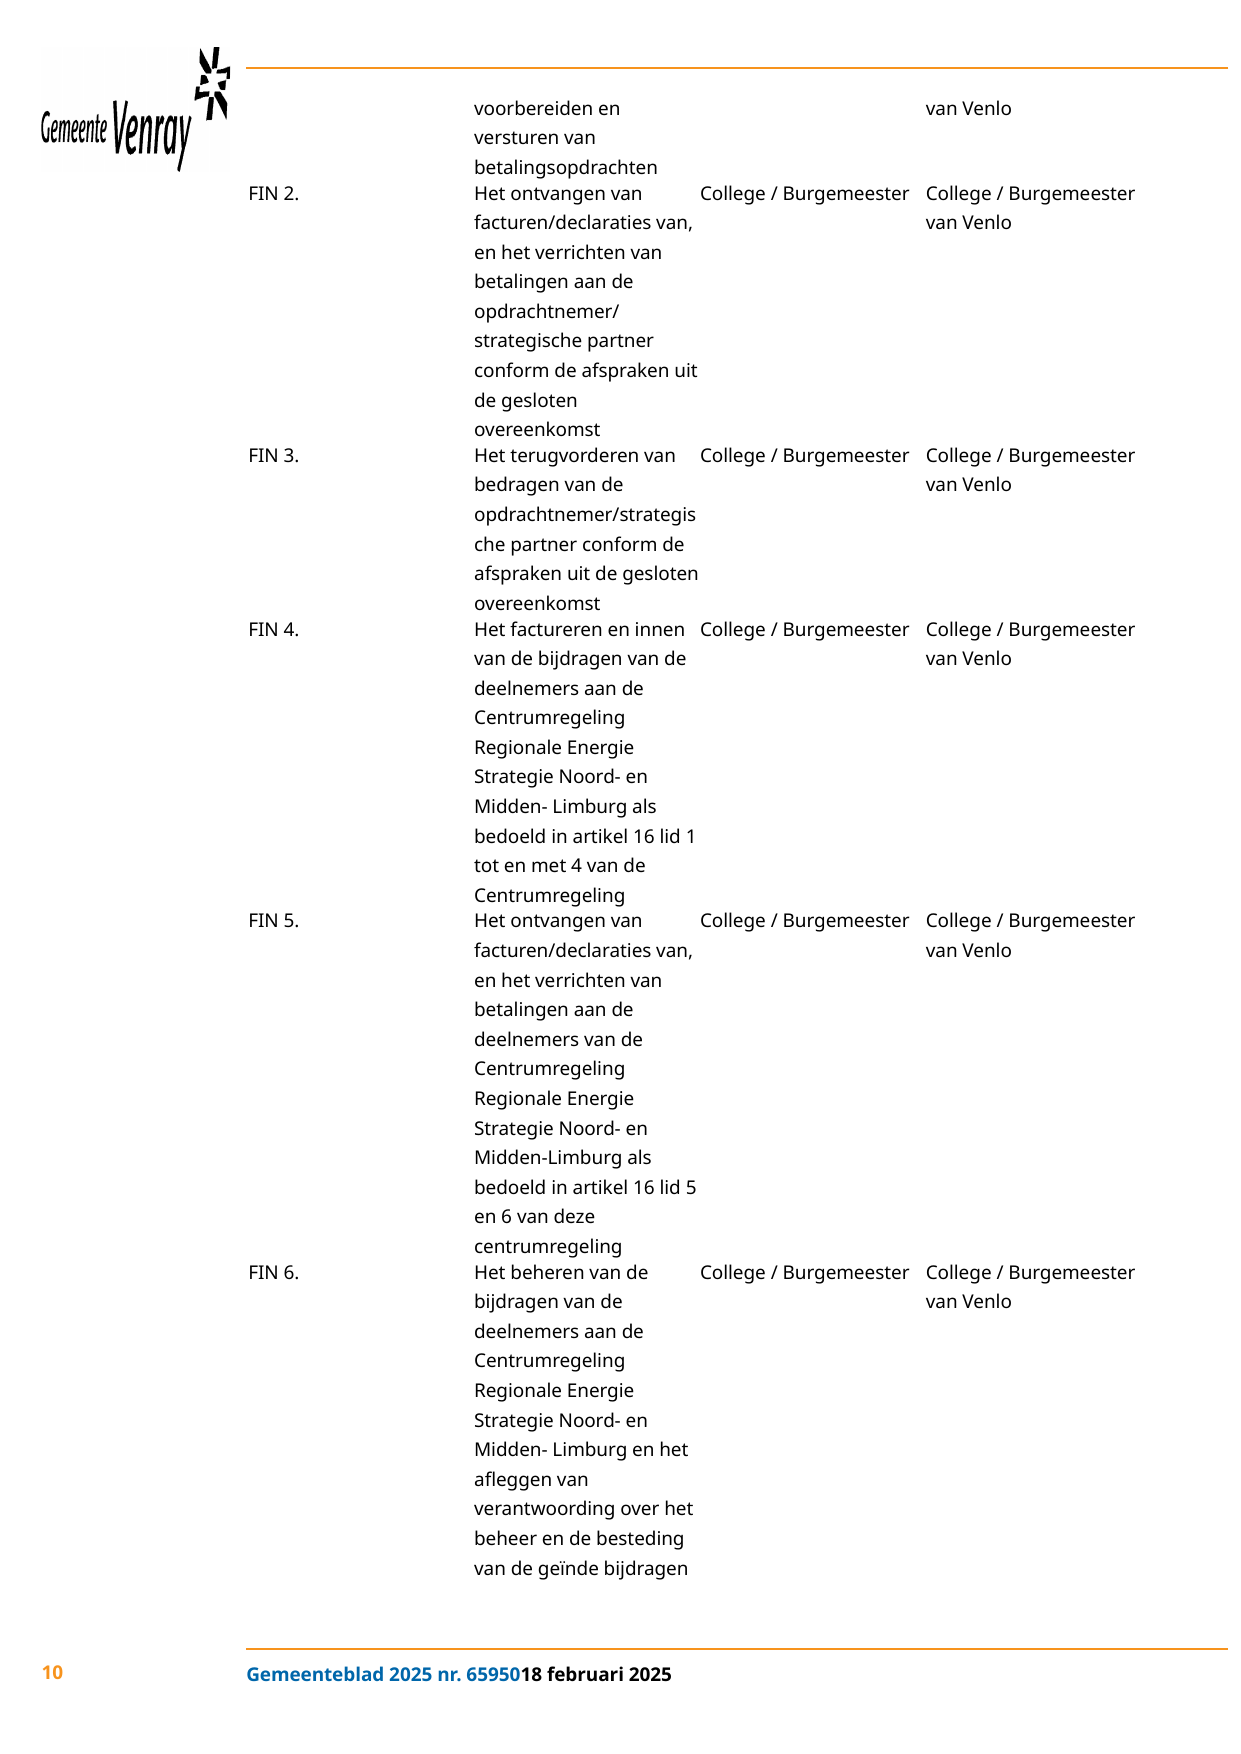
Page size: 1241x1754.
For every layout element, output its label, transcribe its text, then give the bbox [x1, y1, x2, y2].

table_cell van Venlo [926, 95, 1152, 180]
table_cell FIN 4. [248, 616, 474, 908]
table_cell Het ontvangen van facturen/declaraties van, en het verrichten van betalingen aan de deelnemers van de Centrumregeling Regionale Energie Strategie Noord- en Midden-Limburg als bedoeld in artikel 16 lid 5 en 6 van deze centrumregeling [474, 908, 700, 1259]
table_cell College / Burgemeester van Venlo [926, 908, 1152, 1259]
table_cell FIN 3. [248, 442, 474, 616]
table_cell College / Burgemeester [700, 1259, 926, 1580]
table_cell [700, 95, 926, 180]
table_cell College / Burgemeester [700, 616, 926, 908]
table_cell voorbereiden en versturen van betalingsopdrachten [474, 95, 700, 180]
table_cell FIN 2. [248, 180, 474, 442]
table_cell Het beheren van de bijdragen van de deelnemers aan de Centrumregeling Regionale Energie Strategie Noord- en Midden- Limburg en het afleggen van verantwoording over het beheer en de besteding van de geïnde bijdragen [474, 1259, 700, 1580]
table_cell Het terugvorderen van bedragen van de opdrachtnemer/strategische partner conform de afspraken uit de gesloten overeenkomst [474, 442, 700, 616]
picture [41, 47, 231, 172]
table_cell College / Burgemeester van Venlo [926, 442, 1152, 616]
table_cell [248, 95, 474, 180]
table_cell College / Burgemeester [700, 442, 926, 616]
table_cell College / Burgemeester [700, 180, 926, 442]
table_cell FIN 6. [248, 1259, 474, 1580]
table_cell Het factureren en innen van de bijdragen van de deelnemers aan de Centrumregeling Regionale Energie Strategie Noord- en Midden- Limburg als bedoeld in artikel 16 lid 1 tot en met 4 van de Centrumregeling [474, 616, 700, 908]
table_cell FIN 5. [248, 908, 474, 1259]
table_cell College / Burgemeester van Venlo [926, 1259, 1152, 1580]
table_cell College / Burgemeester van Venlo [926, 180, 1152, 442]
table_cell College / Burgemeester [700, 908, 926, 1259]
table_cell Het ontvangen van facturen/declaraties van, en het verrichten van betalingen aan de opdrachtnemer/ strategische partner conform de afspraken uit de gesloten overeenkomst [474, 180, 700, 442]
table_cell College / Burgemeester van Venlo [926, 616, 1152, 908]
